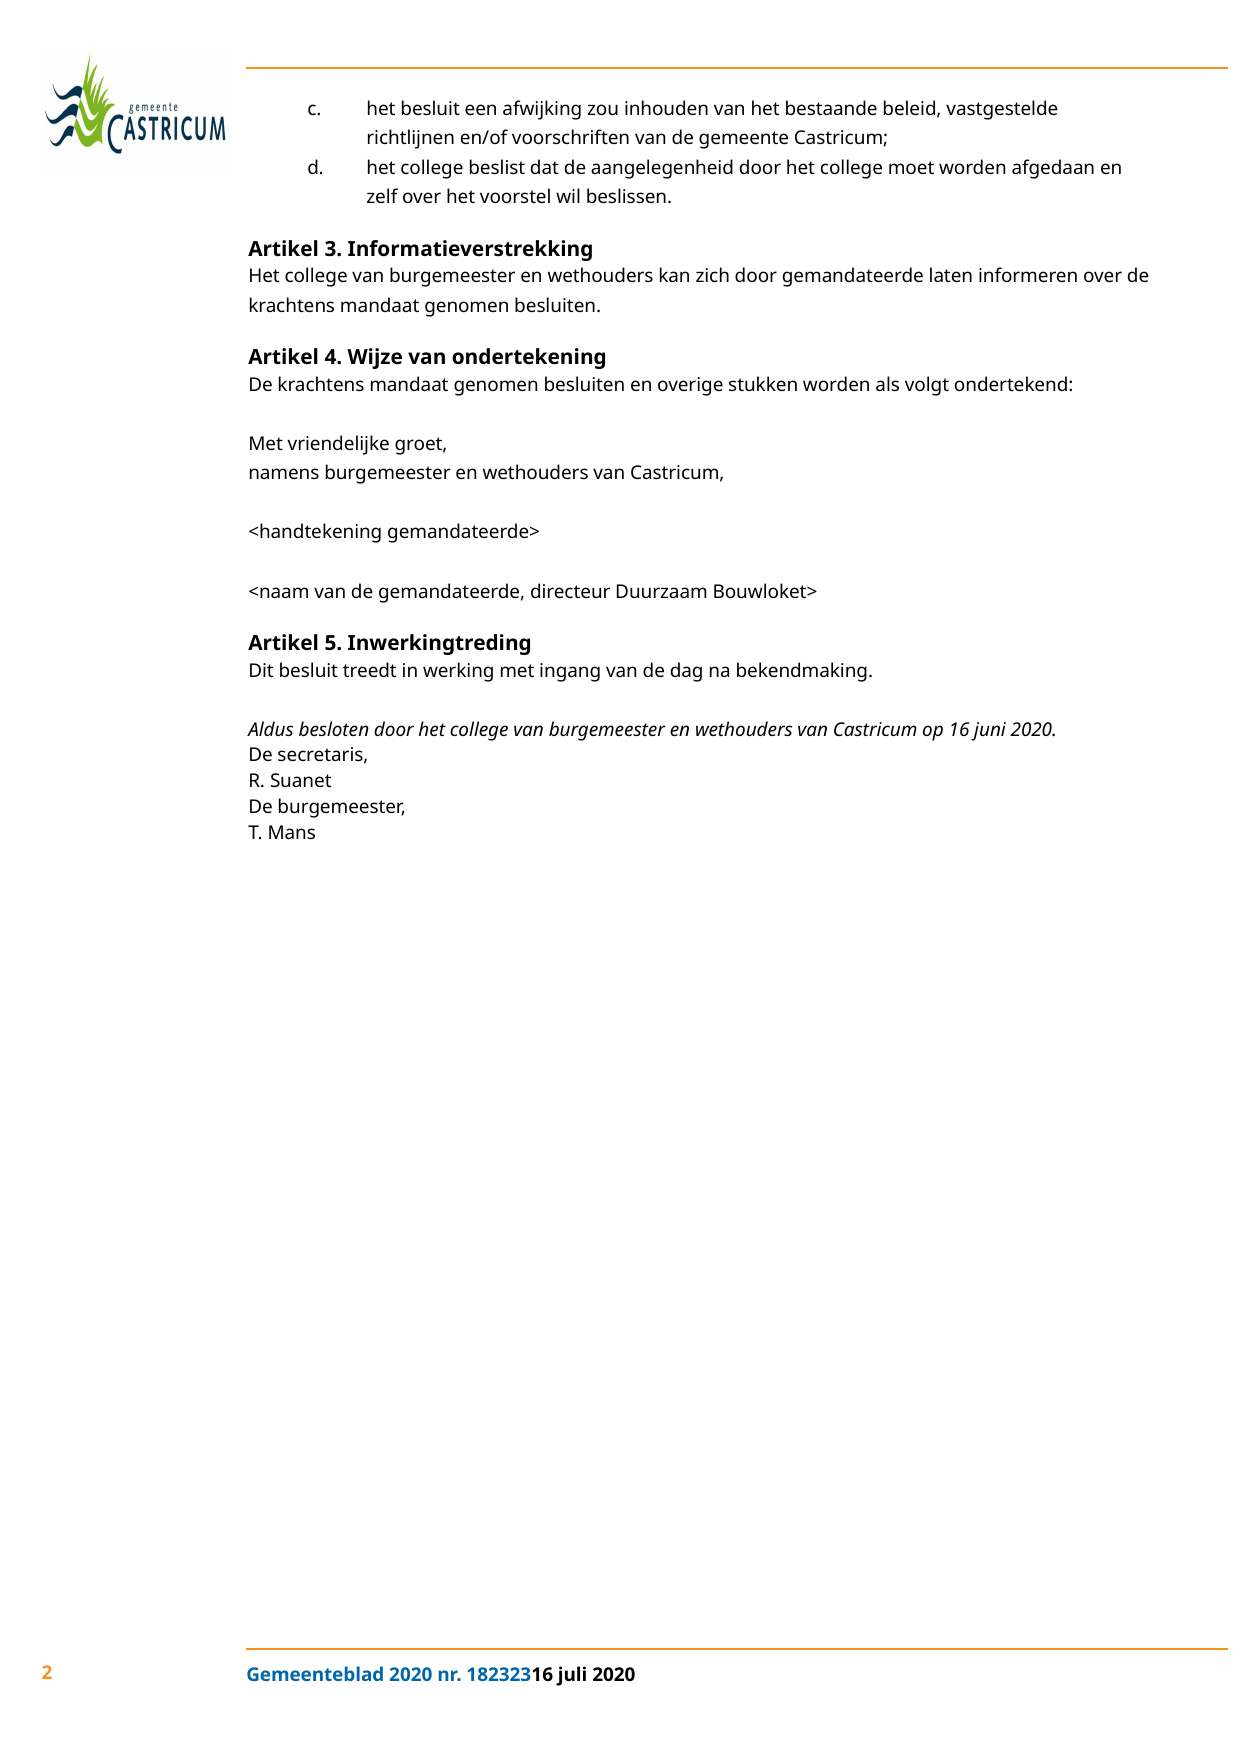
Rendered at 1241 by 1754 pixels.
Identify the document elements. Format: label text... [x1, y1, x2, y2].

text De burgemeester, [248, 793, 1152, 819]
text Het college van burgemeester en wethouders kan zich door gemandateerde laten informeren over de krachtens mandaat genomen besluiten. [248, 262, 1152, 318]
list het college beslist dat de aangelegenheid door het college moet worden afgedaan en zelf over het voorstel wil beslissen. [307, 154, 1152, 209]
text Artikel 5. Inwerkingtreding [248, 628, 1152, 657]
text Met vriendelijke groet, [248, 430, 1152, 456]
text R. Suanet [248, 767, 1152, 793]
text De krachtens mandaat genomen besluiten en overige stukken worden als volgt ondertekend: [248, 371, 1152, 397]
list het besluit een afwijking zou inhouden van het bestaande beleid, vastgestelde richtlijnen en/of voorschriften van de gemeente Castricum; [307, 95, 1152, 150]
text Artikel 3. Informatieverstrekking [248, 234, 1152, 262]
text <handtekening gemandateerde> [248, 519, 1152, 544]
text Dit besluit treedt in werking met ingang van de dag na bekendmaking. [248, 657, 1152, 682]
text <naam van de gemandateerde, directeur Duurzaam Bouwloket> [248, 578, 1152, 604]
text namens burgemeester en wethouders van Castricum, [248, 459, 1152, 485]
text De secretaris, [248, 742, 1152, 767]
picture [41, 47, 231, 172]
text Artikel 4. Wijze van ondertekening [248, 342, 1152, 371]
text T. Mans [248, 819, 1152, 844]
text Aldus besloten door het college van burgemeester en wethouders van Castricum op 16 juni 2020. [248, 716, 1152, 742]
